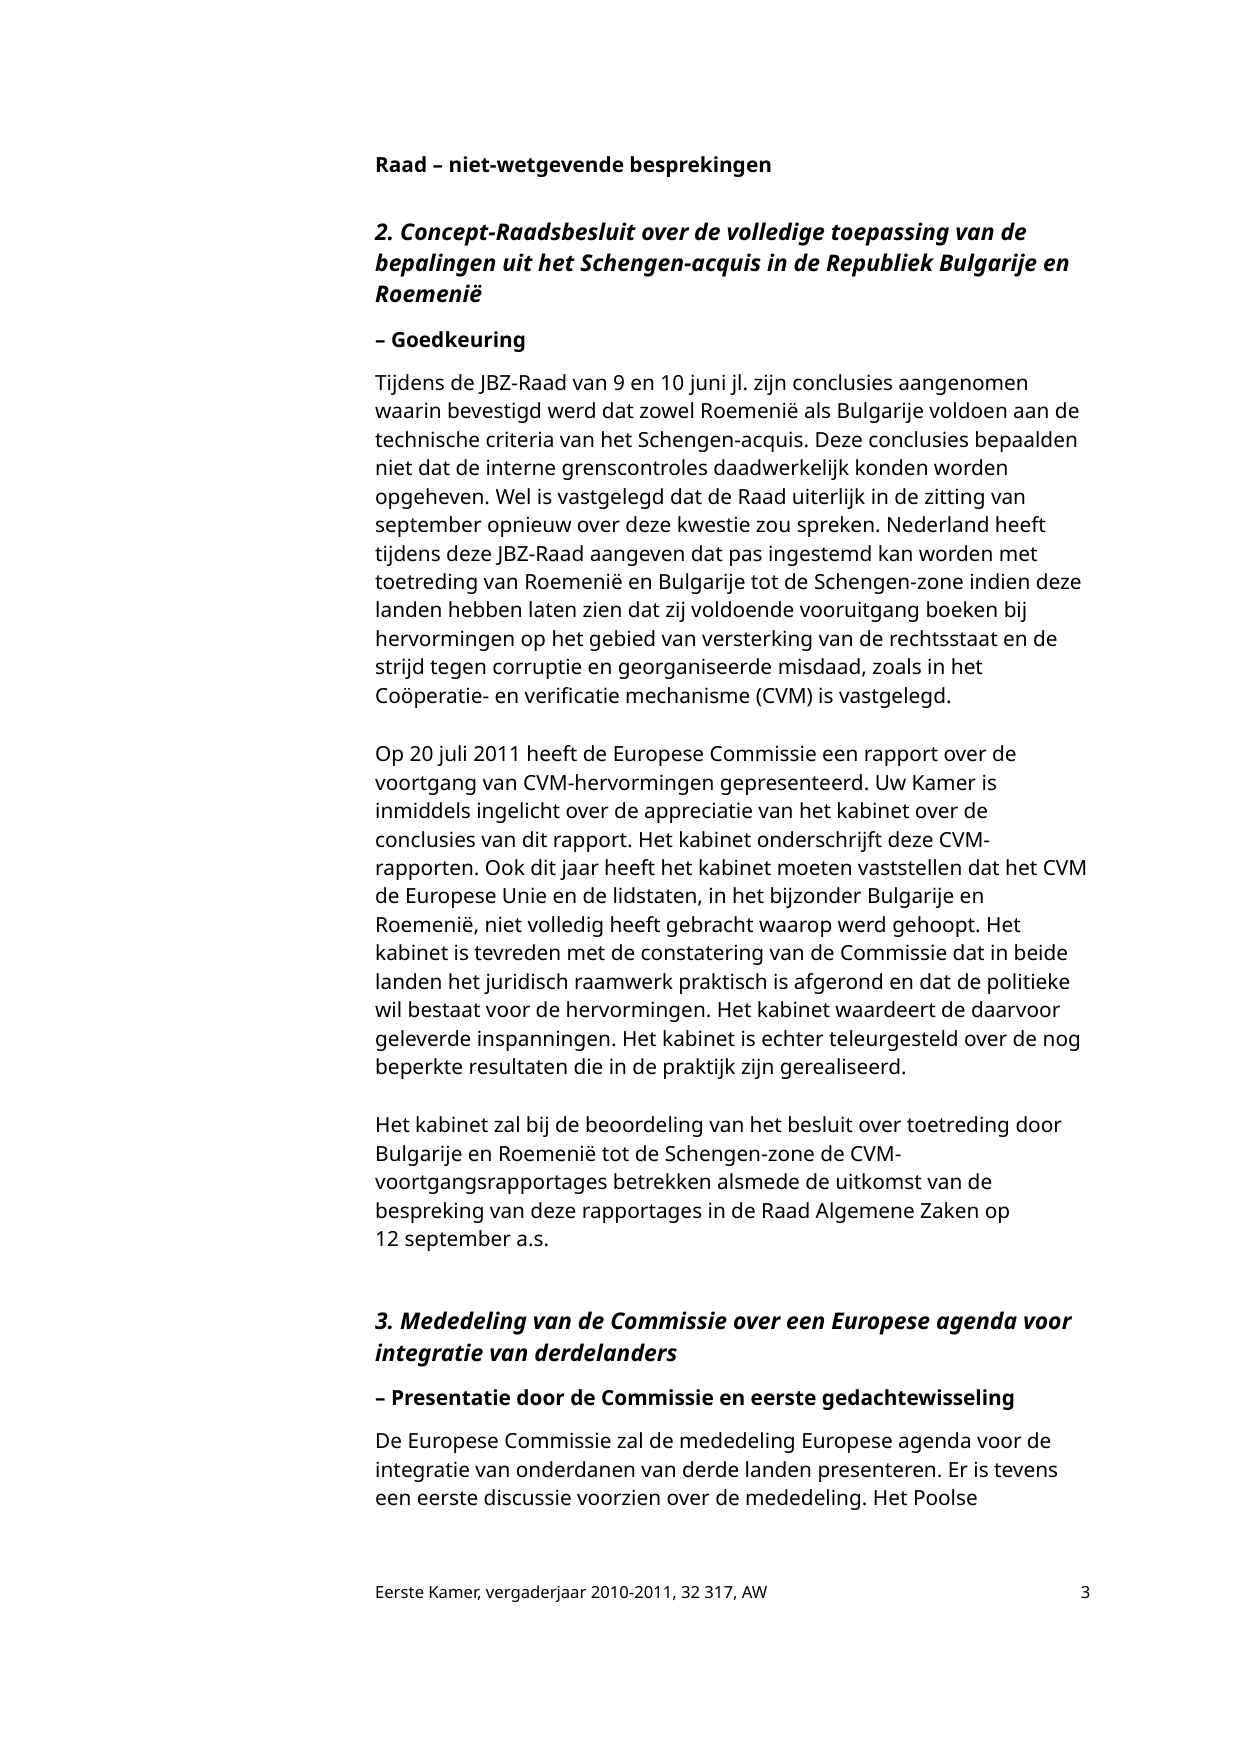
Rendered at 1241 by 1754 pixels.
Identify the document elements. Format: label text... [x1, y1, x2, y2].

text Het kabinet zal bij de beoordeling van het besluit over toetreding door Bulgarije en Roemenië tot de Schengen-zone de CVM-voortgangsrapportages betrekken alsmede de uitkomst van de bespreking van deze rapportages in de Raad Algemene Zaken op 12 september a.s. [375, 1111, 1090, 1253]
subtitle 2. Concept-Raadsbesluit over de volledige toepassing van de bepalingen uit het Schengen-acquis in de Republiek Bulgarije en Roemenië [375, 216, 1090, 310]
text Tijdens de JBZ-Raad van 9 en 10 juni jl. zijn conclusies aangenomen waarin bevestigd werd dat zowel Roemenië als Bulgarije voldoen aan de technische criteria van het Schengen-acquis. Deze conclusies bepaalden niet dat de interne grenscontroles daadwerkelijk konden worden opgeheven. Wel is vastgelegd dat de Raad uiterlijk in de zitting van september opnieuw over deze kwestie zou spreken. Nederland heeft tijdens deze JBZ-Raad aangeven dat pas ingestemd kan worden met toetreding van Roemenië en Bulgarije tot de Schengen-zone indien deze landen hebben laten zien dat zij voldoende vooruitgang boeken bij hervormingen op het gebied van versterking van de rechtsstaat en de strijd tegen corruptie en georganiseerde misdaad, zoals in het Coöperatie- en verificatie mechanisme (CVM) is vastgelegd. [375, 368, 1090, 709]
text – Presentatie door de Commissie en eerste gedachtewisseling [375, 1383, 1090, 1411]
subtitle 3. Mededeling van de Commissie over een Europese agenda voor integratie van derdelanders [375, 1305, 1090, 1368]
text Op 20 juli 2011 heeft de Europese Commissie een rapport over de voortgang van CVM-hervormingen gepresenteerd. Uw Kamer is inmiddels ingelicht over de appreciatie van het kabinet over de conclusies van dit rapport. Het kabinet onderschrijft deze CVM-rapporten. Ook dit jaar heeft het kabinet moeten vaststellen dat het CVM de Europese Unie en de lidstaten, in het bijzonder Bulgarije en Roemenië, niet volledig heeft gebracht waarop werd gehoopt. Het kabinet is tevreden met de constatering van de Commissie dat in beide landen het juridisch raamwerk praktisch is afgerond en dat de politieke wil bestaat voor de hervormingen. Het kabinet waardeert de daarvoor geleverde inspanningen. Het kabinet is echter teleurgesteld over de nog beperkte resultaten die in de praktijk zijn gerealiseerd. [375, 739, 1090, 1081]
text Raad – niet-wetgevende besprekingen [375, 150, 1090, 178]
text De Europese Commissie zal de mededeling Europese agenda voor de integratie van onderdanen van derde landen presenteren. Er is tevens een eerste discussie voorzien over de mededeling. Het Poolse [375, 1426, 1090, 1512]
text – Goedkeuring [375, 325, 1090, 353]
